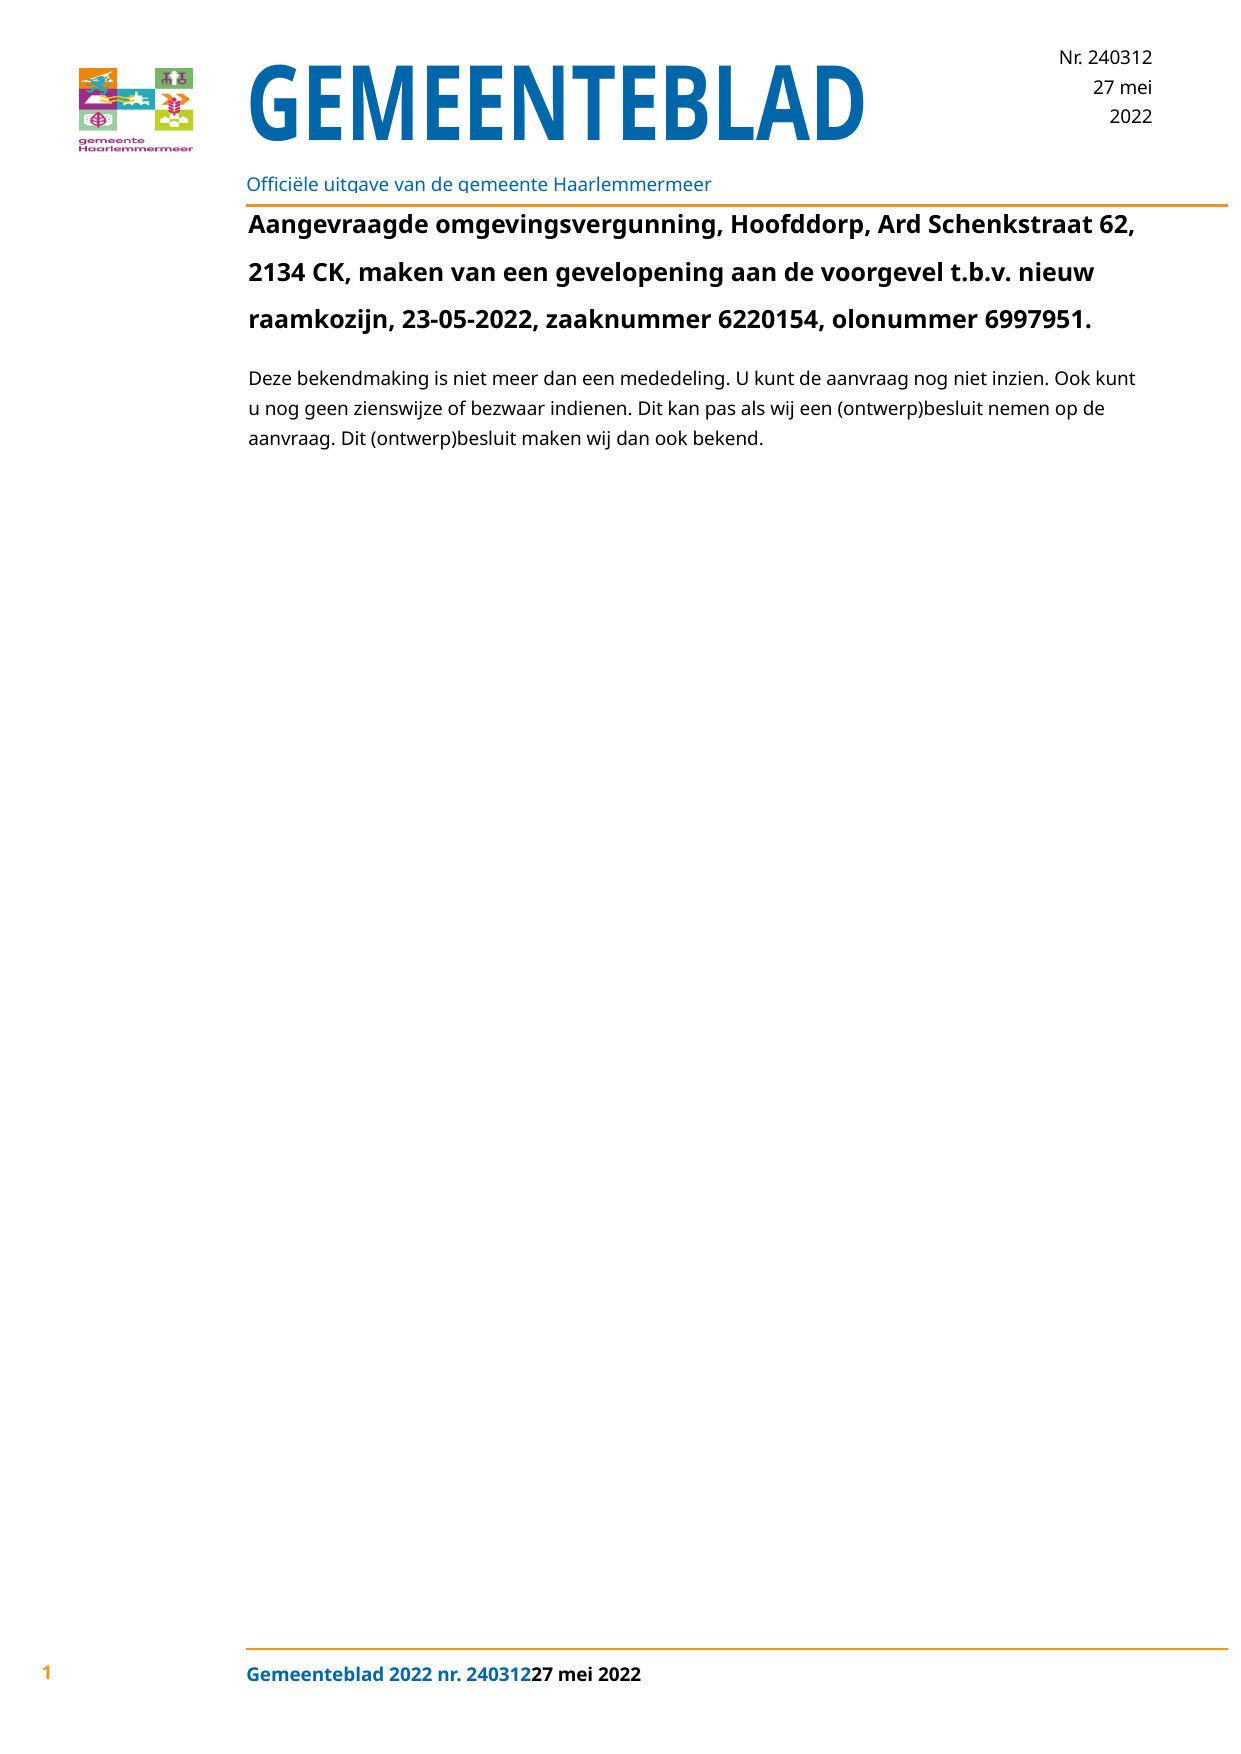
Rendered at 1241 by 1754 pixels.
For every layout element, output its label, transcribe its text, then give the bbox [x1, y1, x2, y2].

picture [41, 47, 231, 172]
text Aangevraagde omgevingsvergunning, Hoofddorp, Ard Schenkstraat 62, 2134 CK, maken van een gevelopening aan de voorgevel t.b.v. nieuw raamkozijn, 23-05-2022, zaaknummer 6220154, olonummer 6997951. [248, 207, 1152, 336]
text Deze bekendmaking is niet meer dan een mededeling. U kunt de aanvraag nog niet inzien. Ook kunt u nog geen zienswijze of bezwaar indienen. Dit kan pas als wij een (ontwerp)besluit nemen op de aanvraag. Dit (ontwerp)besluit maken wij dan ook bekend. [248, 366, 1152, 450]
